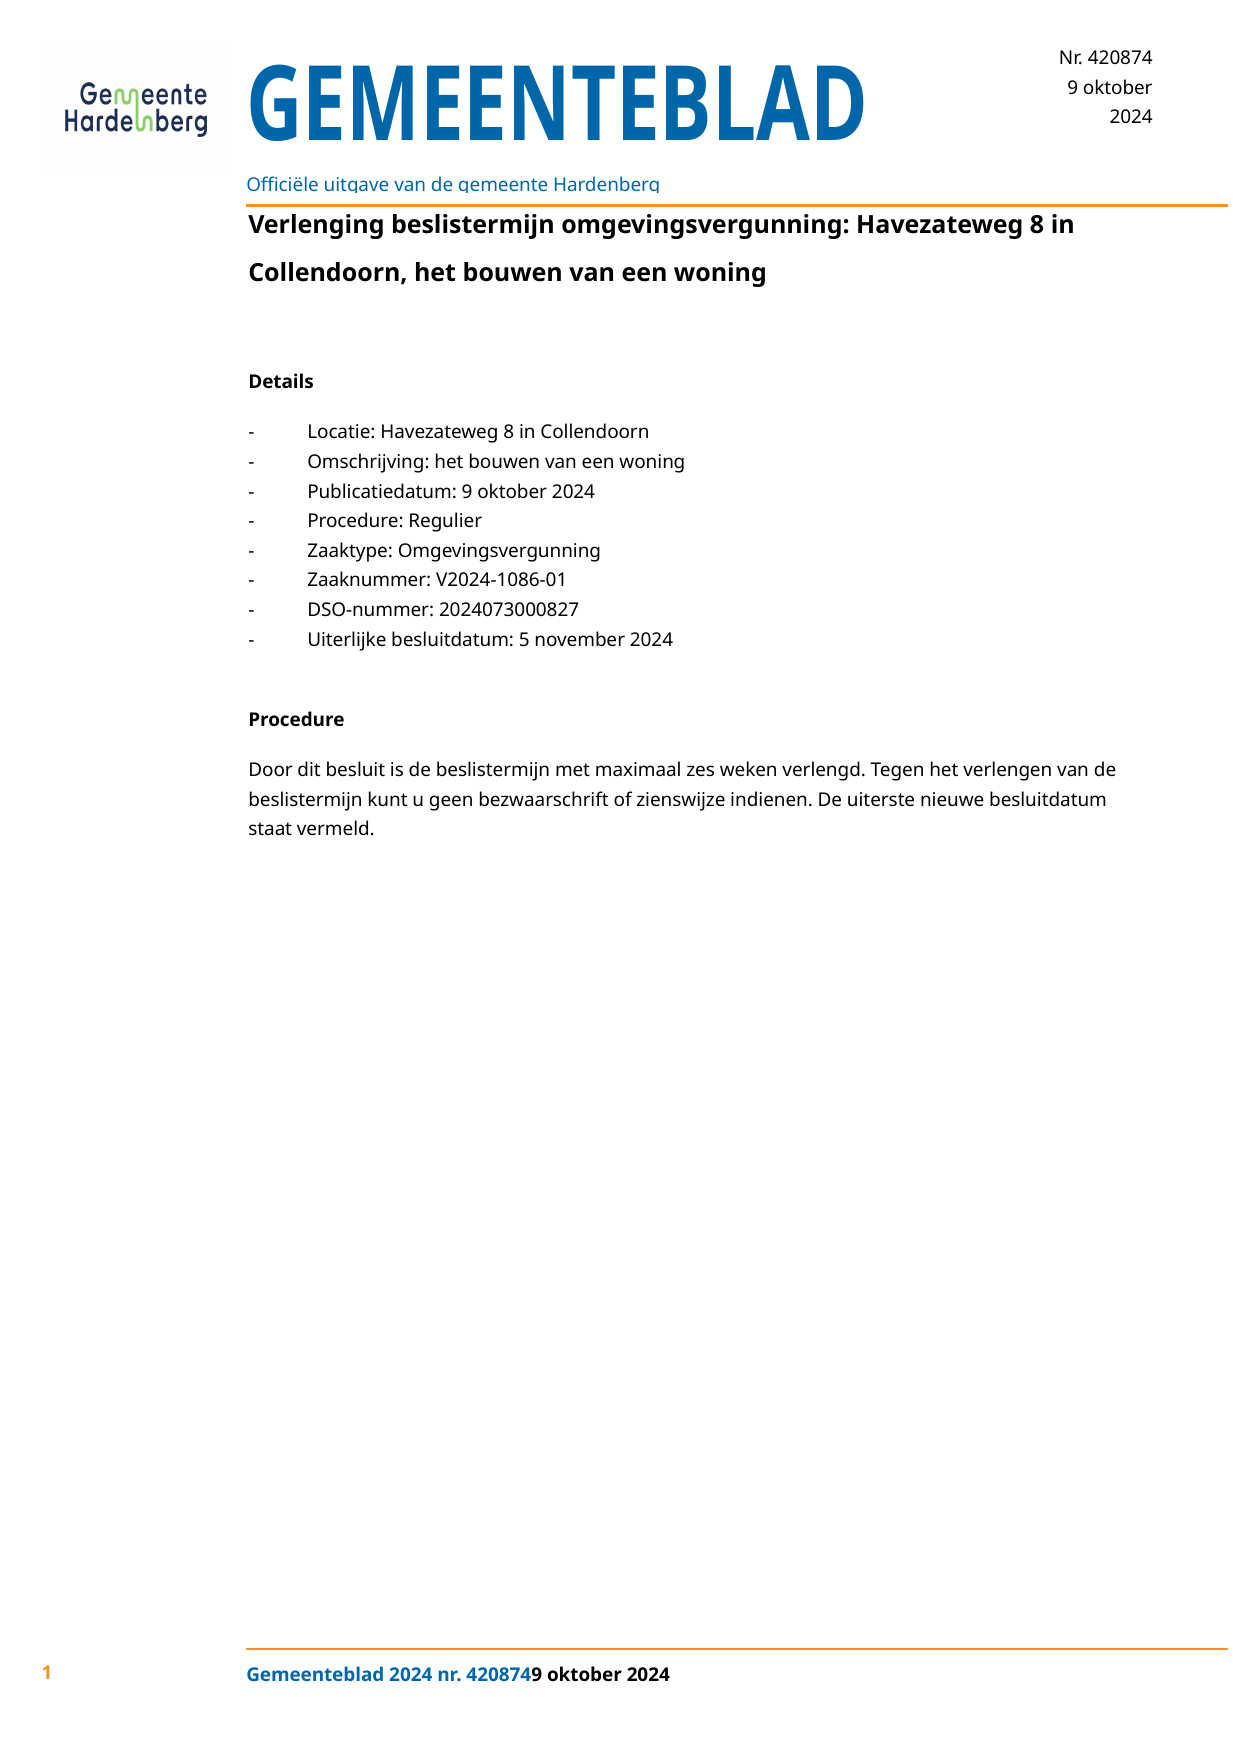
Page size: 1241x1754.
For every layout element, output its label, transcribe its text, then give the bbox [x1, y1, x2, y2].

list Omschrijving: het bouwen van een woning [248, 448, 1152, 474]
list Publicatiedatum: 9 oktober 2024 [248, 478, 1152, 504]
text Verlenging beslistermijn omgevingsvergunning: Havezateweg 8 in Collendoorn, het bouwen van een woning [248, 207, 1152, 288]
list Procedure: Regulier [248, 507, 1152, 533]
list Uiterlijke besluitdatum: 5 november 2024 [248, 626, 1152, 652]
text Details [248, 368, 1152, 394]
list Zaaktype: Omgevingsvergunning [248, 537, 1152, 563]
list DSO-nummer: 2024073000827 [248, 596, 1152, 622]
list Zaaknummer: V2024-1086-01 [248, 567, 1152, 592]
text Door dit besluit is de beslistermijn met maximaal zes weken verlengd. Tegen het verlengen van de beslistermijn kunt u geen bezwaarschrift of zienswijze indienen. De uiterste nieuwe besluitdatum staat vermeld. [248, 756, 1152, 841]
picture [41, 47, 231, 172]
text Procedure [248, 706, 1152, 732]
list Locatie: Havezateweg 8 in Collendoorn [248, 419, 1152, 444]
